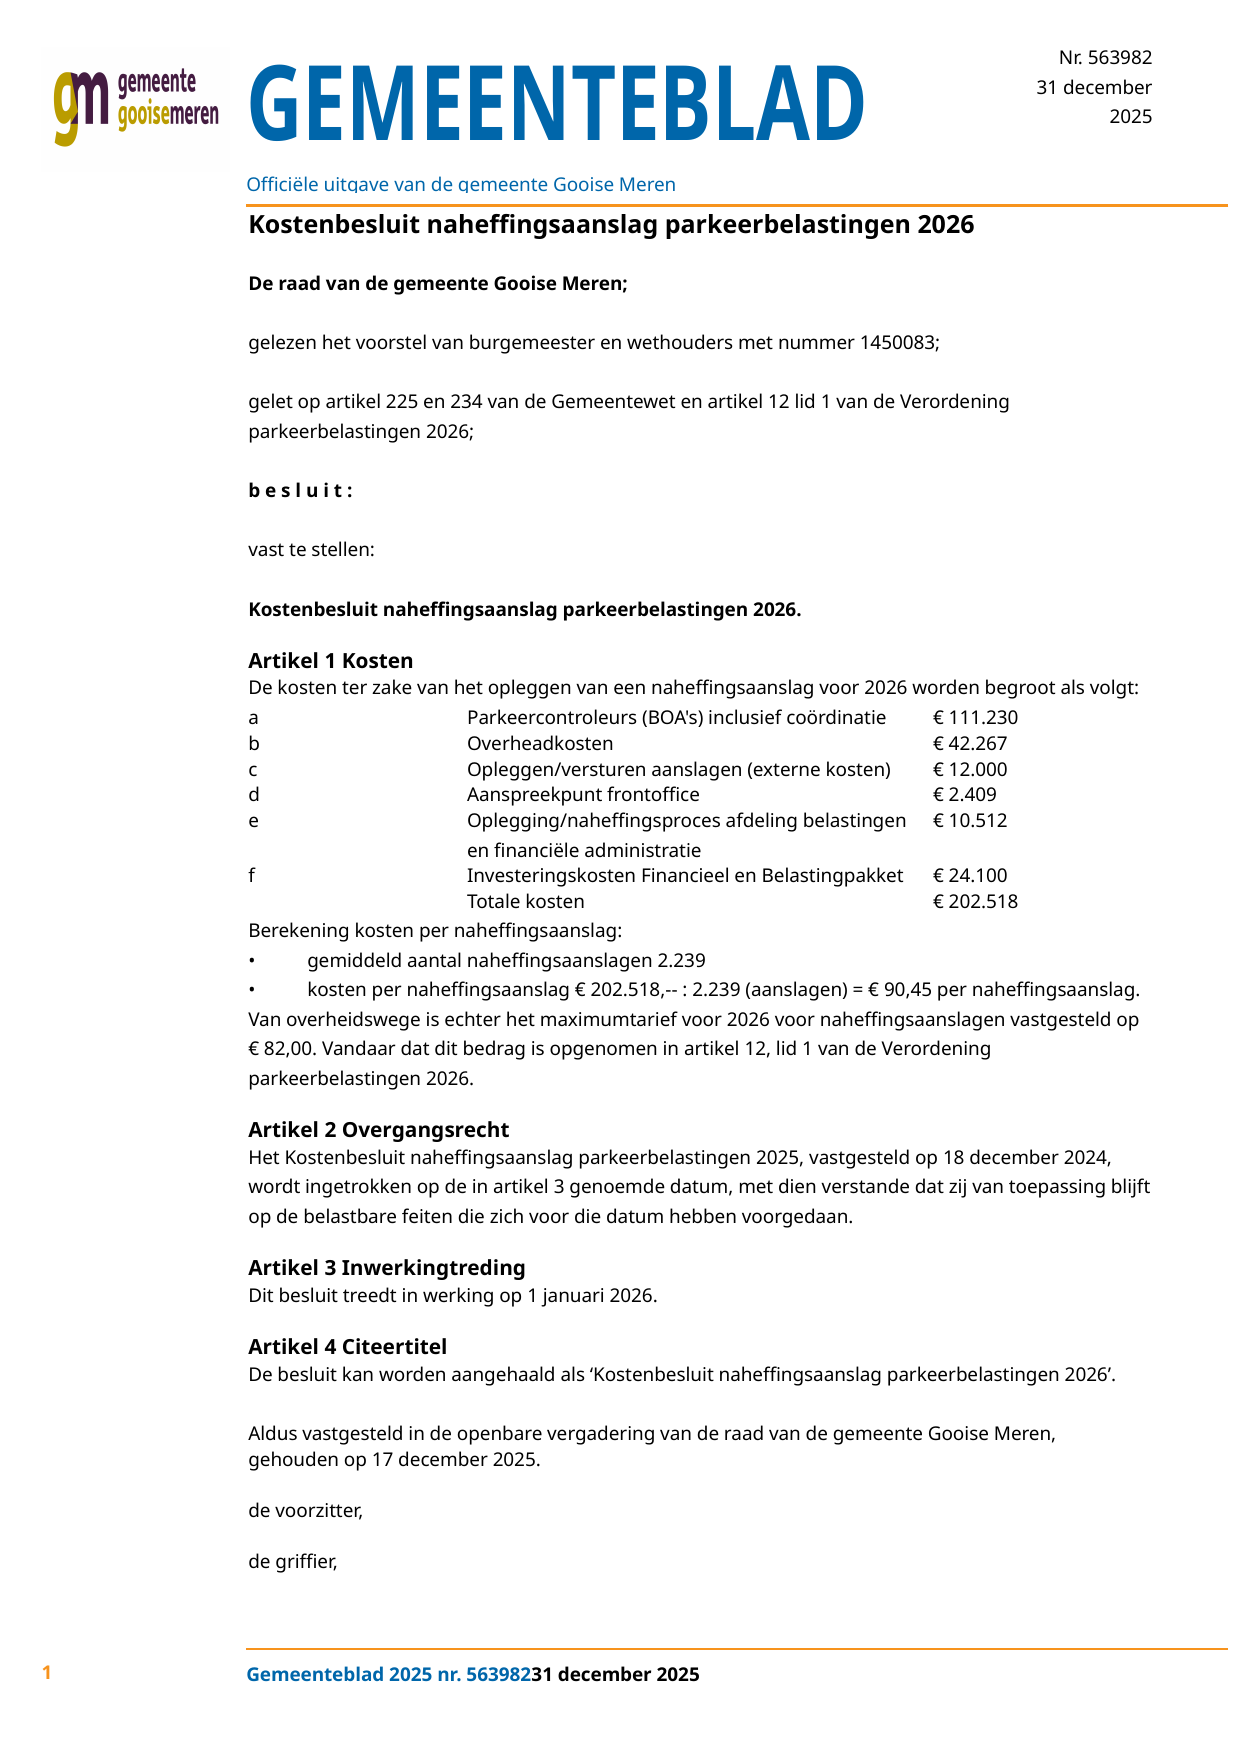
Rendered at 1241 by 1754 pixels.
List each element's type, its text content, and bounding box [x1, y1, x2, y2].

text De kosten ter zake van het opleggen van een naheffingsaanslag voor 2026 worden begroot als volgt: [248, 674, 1152, 700]
table_cell Aanspreekpunt frontoffice [467, 781, 933, 807]
table_header € 111.230 [933, 704, 1152, 730]
table_cell € 42.267 [933, 730, 1152, 756]
text Berekening kosten per naheffingsaanslag: [248, 917, 1152, 943]
table_cell € 2.409 [933, 781, 1152, 807]
table_cell b [248, 730, 467, 756]
text gelet op artikel 225 en 234 van de Gemeentewet en artikel 12 lid 1 van de Verordening parkeerbelastingen 2026; [248, 389, 1152, 444]
table_cell € 202.518 [933, 888, 1152, 914]
text Artikel 3 Inwerkingtreding [248, 1253, 1152, 1282]
text Aldus vastgesteld in de openbare vergadering van de raad van de gemeente Gooise Meren, gehouden op 17 december 2025. [248, 1420, 1152, 1471]
table_header Parkeercontroleurs (BOA's) inclusief coördinatie [467, 704, 933, 730]
table_cell Oplegging/naheffingsproces afdeling belastingen en financiële administratie [467, 807, 933, 862]
table_cell € 10.512 [933, 807, 1152, 862]
text Artikel 4 Citeertitel [248, 1332, 1152, 1361]
table_cell e [248, 807, 467, 862]
list kosten per naheffingsaanslag € 202.518,-- : 2.239 (aanslagen) = € 90,45 per naheffingsaanslag. [248, 976, 1152, 1002]
text Dit besluit treedt in werking op 1 januari 2026. [248, 1282, 1152, 1308]
table_header a [248, 704, 467, 730]
text b e s l u i t : [248, 477, 1152, 503]
table_cell Opleggen/versturen aanslagen (externe kosten) [467, 756, 933, 781]
text Artikel 1 Kosten [248, 646, 1152, 674]
text Het Kostenbesluit naheffingsaanslag parkeerbelastingen 2025, vastgesteld op 18 december 2024, wordt ingetrokken op de in artikel 3 genoemde datum, met dien verstande dat zij van toepassing blijft op de belastbare feiten die zich voor die datum hebben voorgedaan. [248, 1144, 1152, 1229]
text vast te stellen: [248, 537, 1152, 562]
text De besluit kan worden aangehaald als ‘Kostenbesluit naheffingsaanslag parkeerbelastingen 2026’. [248, 1361, 1152, 1387]
list gemiddeld aantal naheffingsaanslagen 2.239 [248, 947, 1152, 972]
text De raad van de gemeente Gooise Meren; [248, 270, 1152, 296]
table_cell f [248, 863, 467, 888]
text de voorzitter, [248, 1497, 1152, 1523]
text de griffier, [248, 1549, 1152, 1574]
text Kostenbesluit naheffingsaanslag parkeerbelastingen 2026. [248, 596, 1152, 621]
table_cell Totale kosten [467, 888, 933, 914]
table_cell € 24.100 [933, 863, 1152, 888]
text Kostenbesluit naheffingsaanslag parkeerbelastingen 2026 [248, 207, 1152, 241]
table_cell c [248, 756, 467, 781]
table_cell Overheadkosten [467, 730, 933, 756]
picture [41, 47, 231, 172]
table_cell d [248, 781, 467, 807]
table_cell € 12.000 [933, 756, 1152, 781]
text gelezen het voorstel van burgemeester en wethouders met nummer 1450083; [248, 329, 1152, 355]
table_cell [248, 888, 467, 914]
text Van overheidswege is echter het maximumtarief voor 2026 voor naheffingsaanslagen vastgesteld op € 82,00. Vandaar dat dit bedrag is opgenomen in artikel 12, lid 1 van de Verordening parkeerbelastingen 2026. [248, 1006, 1152, 1091]
text Artikel 2 Overgangsrecht [248, 1116, 1152, 1144]
table_cell Investeringskosten Financieel en Belastingpakket [467, 863, 933, 888]
